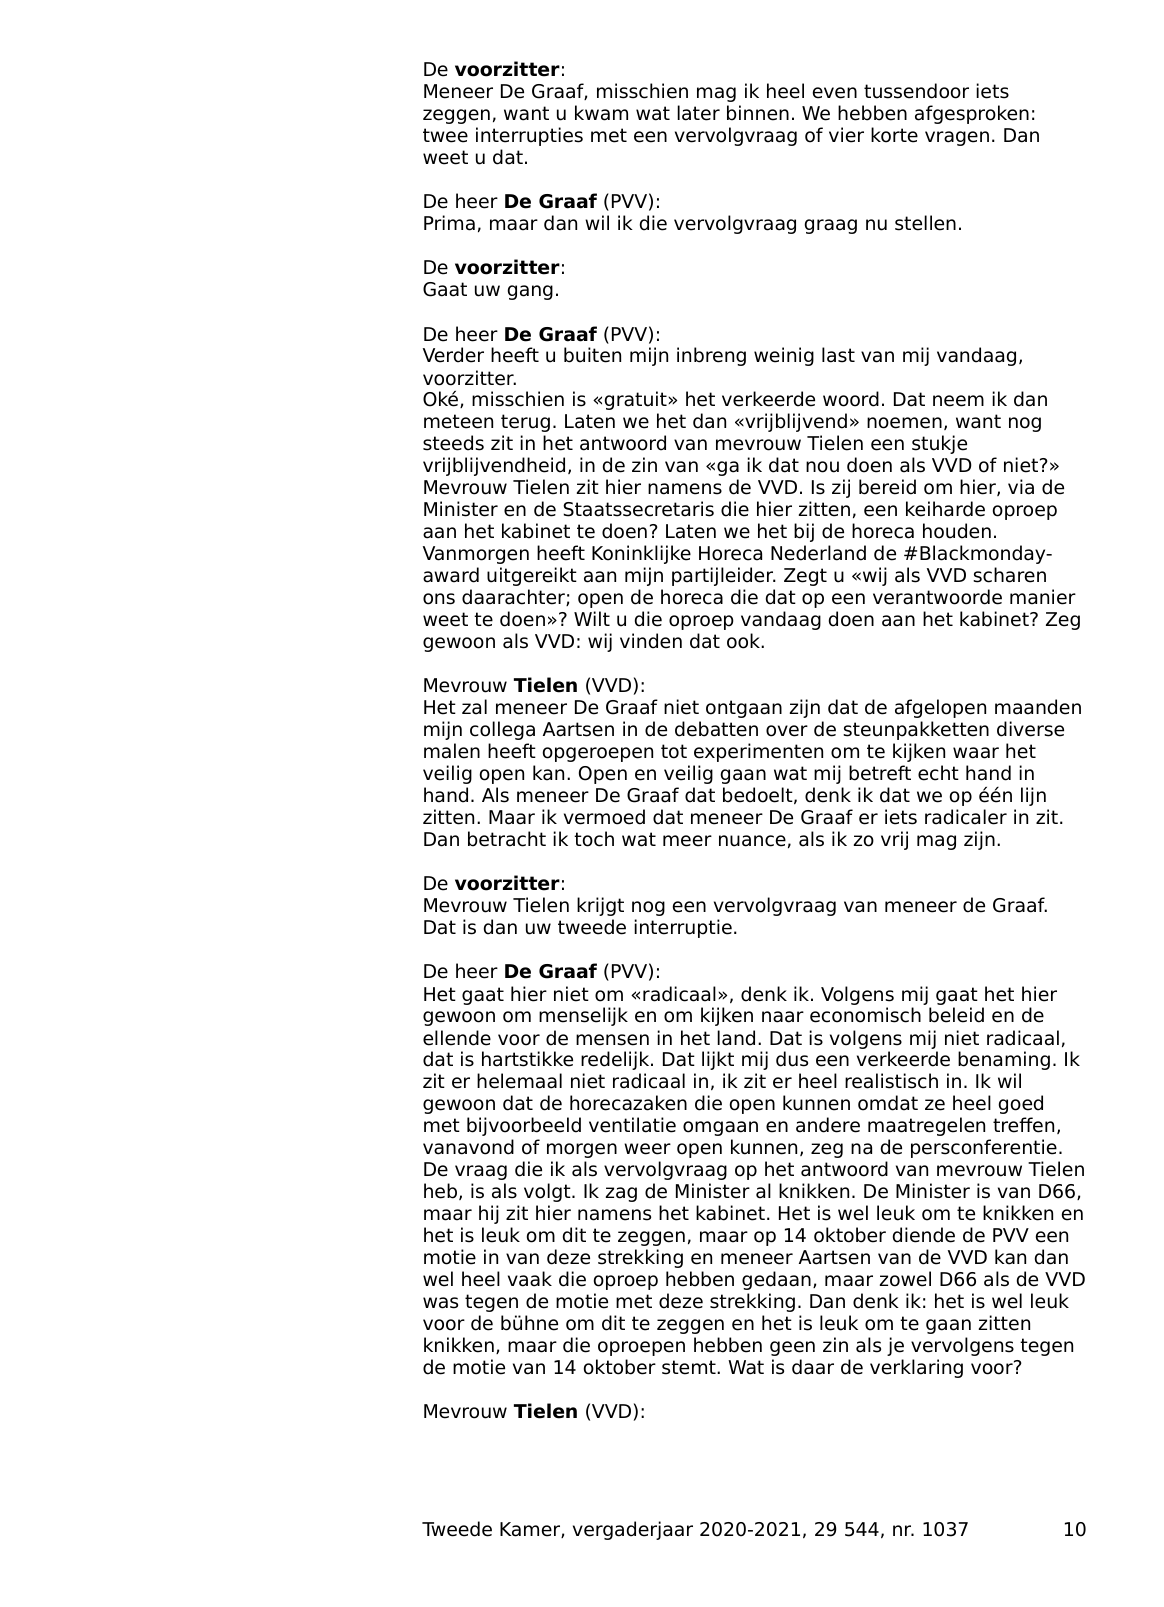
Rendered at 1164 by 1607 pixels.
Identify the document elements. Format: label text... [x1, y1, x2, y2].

text De voorzitter: [422, 59, 1087, 81]
text De heer De Graaf (PVV): [422, 191, 1087, 213]
text Mevrouw Tielen (VVD): [422, 675, 1087, 697]
text Gaat uw gang. [422, 279, 1087, 301]
text De vraag die ik als vervolgvraag op het antwoord van mevrouw Tielen heb, is als volgt. Ik zag de Minister al knikken. De Minister is van D66, maar hij zit hier namens het kabinet. Het is wel leuk om te knikken en het is leuk om dit te zeggen, maar op 14 oktober diende de PVV een motie in van deze strekking en meneer Aartsen van de VVD kan dan wel heel vaak die oproep hebben gedaan, maar zowel D66 als de VVD was tegen de motie met deze strekking. Dan denk ik: het is wel leuk voor de bühne om dit te zeggen en het is leuk om te gaan zitten knikken, maar die oproepen hebben geen zin als je vervolgens tegen de motie van 14 oktober stemt. Wat is daar de verklaring voor? [422, 1159, 1087, 1379]
text Het zal meneer De Graaf niet ontgaan zijn dat de afgelopen maanden mijn collega Aartsen in de debatten over de steunpakketten diverse malen heeft opgeroepen tot experimenten om te kijken waar het veilig open kan. Open en veilig gaan wat mij betreft echt hand in hand. Als meneer De Graaf dat bedoelt, denk ik dat we op één lijn zitten. Maar ik vermoed dat meneer De Graaf er iets radicaler in zit. Dan betracht ik toch wat meer nuance, als ik zo vrij mag zijn. [422, 697, 1087, 851]
text Het gaat hier niet om «radicaal», denk ik. Volgens mij gaat het hier gewoon om menselijk en om kijken naar economisch beleid en de ellende voor de mensen in het land. Dat is volgens mij niet radicaal, dat is hartstikke redelijk. Dat lijkt mij dus een verkeerde benaming. Ik zit er helemaal niet radicaal in, ik zit er heel realistisch in. Ik wil gewoon dat de horecazaken die open kunnen omdat ze heel goed met bijvoorbeeld ventilatie omgaan en andere maatregelen treffen, vanavond of morgen weer open kunnen, zeg na de persconferentie. [422, 983, 1087, 1159]
text Verder heeft u buiten mijn inbreng weinig last van mij vandaag, voorzitter. [422, 345, 1087, 389]
text Mevrouw Tielen krijgt nog een vervolgvraag van meneer de Graaf. Dat is dan uw tweede interruptie. [422, 895, 1087, 939]
text Mevrouw Tielen (VVD): [422, 1401, 1087, 1423]
text Prima, maar dan wil ik die vervolgvraag graag nu stellen. [422, 213, 1087, 235]
text Oké, misschien is «gratuit» het verkeerde woord. Dat neem ik dan meteen terug. Laten we het dan «vrijblijvend» noemen, want nog steeds zit in het antwoord van mevrouw Tielen een stukje vrijblijvendheid, in de zin van «ga ik dat nou doen als VVD of niet?» Mevrouw Tielen zit hier namens de VVD. Is zij bereid om hier, via de Minister en de Staatssecretaris die hier zitten, een keiharde oproep aan het kabinet te doen? Laten we het bij de horeca houden. Vanmorgen heeft Koninklijke Horeca Nederland de #Blackmonday-award uitgereikt aan mijn partijleider. Zegt u «wij als VVD scharen ons daarachter; open de horeca die dat op een verantwoorde manier weet te doen»? Wilt u die oproep vandaag doen aan het kabinet? Zeg gewoon als VVD: wij vinden dat ook. [422, 389, 1087, 653]
text De heer De Graaf (PVV): [422, 961, 1087, 983]
text De voorzitter: [422, 873, 1087, 895]
text De voorzitter: [422, 257, 1087, 279]
text De heer De Graaf (PVV): [422, 323, 1087, 345]
text Meneer De Graaf, misschien mag ik heel even tussendoor iets zeggen, want u kwam wat later binnen. We hebben afgesproken: twee interrupties met een vervolgvraag of vier korte vragen. Dan weet u dat. [422, 81, 1087, 169]
